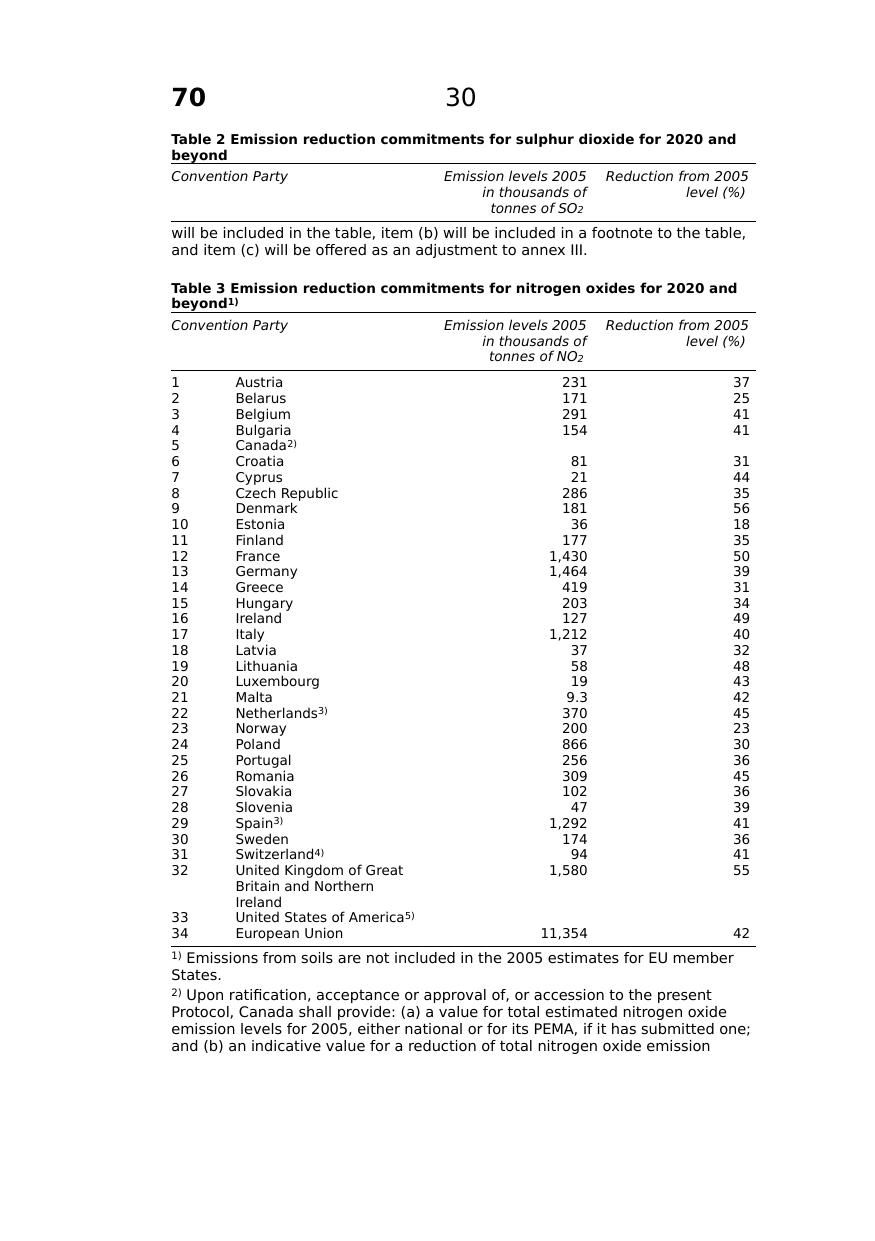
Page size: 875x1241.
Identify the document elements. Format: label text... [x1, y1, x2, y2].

table_cell 419 [431, 580, 593, 596]
table_cell 9 [171, 501, 229, 517]
table_cell 370 [431, 706, 593, 721]
table_cell Hungary [230, 596, 431, 611]
table_cell 41 [594, 847, 756, 863]
table_cell Estonia [230, 517, 431, 533]
table_cell 32 [171, 863, 229, 910]
table_cell 29 [171, 816, 229, 831]
table_cell 2 [171, 391, 229, 407]
table_cell 36 [594, 753, 756, 768]
table_cell 1,430 [431, 548, 593, 564]
table_cell 1 [171, 371, 229, 391]
table_cell 42 [594, 690, 756, 706]
table_cell Luxembourg [230, 674, 431, 690]
table_cell 21 [431, 470, 593, 485]
table_cell 56 [594, 501, 756, 517]
table_cell 28 [171, 800, 229, 816]
table_cell 42 [594, 926, 756, 946]
table_cell 127 [431, 611, 593, 627]
table_cell 58 [431, 659, 593, 674]
table_cell Ireland [230, 611, 431, 627]
table_cell 256 [431, 753, 593, 768]
table_cell 55 [594, 863, 756, 910]
table_cell Greece [230, 580, 431, 596]
table_cell United States of America5) [230, 910, 431, 926]
table_cell 866 [431, 737, 593, 753]
table_cell Malta [230, 690, 431, 706]
table_cell Convention Party [171, 313, 431, 369]
table_cell [594, 438, 756, 454]
table_cell 154 [431, 423, 593, 438]
table_cell 11 [171, 533, 229, 548]
table_cell 231 [431, 371, 593, 391]
table_cell 39 [594, 564, 756, 580]
table_cell Spain3) [230, 816, 431, 831]
table_cell 31 [594, 580, 756, 596]
table_cell Norway [230, 721, 431, 737]
table_cell Poland [230, 737, 431, 753]
table_cell Croatia [230, 454, 431, 470]
table_cell [431, 910, 593, 926]
table_cell 45 [594, 769, 756, 784]
table_cell 25 [594, 391, 756, 407]
table_cell 19 [431, 674, 593, 690]
table_cell 7 [171, 470, 229, 485]
table_cell 5 [171, 438, 229, 454]
table_cell 6 [171, 454, 229, 470]
table_cell 4 [171, 423, 229, 438]
table_cell Austria [230, 371, 431, 391]
table_cell 16 [171, 611, 229, 627]
table_cell Romania [230, 769, 431, 784]
table_cell Netherlands3) [230, 706, 431, 721]
table_cell 181 [431, 501, 593, 517]
table_cell 37 [431, 643, 593, 658]
table_cell 177 [431, 533, 593, 548]
table_cell 291 [431, 407, 593, 422]
table_cell 18 [171, 643, 229, 658]
table_cell 36 [594, 784, 756, 800]
table_cell 37 [594, 371, 756, 391]
table_cell 31 [171, 847, 229, 863]
table_cell [431, 438, 593, 454]
table_cell 48 [594, 659, 756, 674]
table_cell 8 [171, 485, 229, 501]
table_cell 309 [431, 769, 593, 784]
table_cell 174 [431, 831, 593, 847]
table_cell 33 [171, 910, 229, 926]
table_cell 14 [171, 580, 229, 596]
table_cell 12 [171, 548, 229, 564]
table_cell 39 [594, 800, 756, 816]
table_cell 23 [171, 721, 229, 737]
table_cell 20 [171, 674, 229, 690]
table_cell 40 [594, 627, 756, 643]
table_cell Reduction from 2005 level (%) [594, 164, 756, 221]
table_cell Italy [230, 627, 431, 643]
table_cell 41 [594, 423, 756, 438]
table_header Table 3 Emission reduction commitments for nitrogen oxides for 2020 and beyond1) [171, 281, 756, 312]
table_cell France [230, 548, 431, 564]
table_cell United Kingdom of Great Britain and Northern Ireland [230, 863, 431, 910]
table_cell Reduction from 2005 level (%) [594, 313, 756, 369]
table_cell 49 [594, 611, 756, 627]
table_cell 203 [431, 596, 593, 611]
table_cell 9.3 [431, 690, 593, 706]
table_cell 27 [171, 784, 229, 800]
table_cell Emission levels 2005 in thousands of tonnes of NO2 [431, 313, 593, 369]
table_cell Switzerland4) [230, 847, 431, 863]
table_cell Slovenia [230, 800, 431, 816]
table_cell 31 [594, 454, 756, 470]
table_cell 1,212 [431, 627, 593, 643]
table_cell Cyprus [230, 470, 431, 485]
table_cell 17 [171, 627, 229, 643]
table_cell Finland [230, 533, 431, 548]
table_cell 1) Emissions from soils are not included in the 2005 estimates for EU member States. 2) Upon ratification, acceptance or approval of, or accession to the present Protocol, Canada shall provide: (a) a value for total estimated nitrogen oxide emission levels for 2005, either national or for its PEMA, if it has submitted one; and (b) an indicative value for a reduction of total nitrogen oxide emission [171, 947, 756, 1054]
table_cell 34 [594, 596, 756, 611]
table_cell 35 [594, 533, 756, 548]
table_cell 25 [171, 753, 229, 768]
table_cell 15 [171, 596, 229, 611]
table_cell 94 [431, 847, 593, 863]
table_cell European Union [230, 926, 431, 946]
table_cell Slovakia [230, 784, 431, 800]
table_cell Belarus [230, 391, 431, 407]
table_cell Germany [230, 564, 431, 580]
table_cell 47 [431, 800, 593, 816]
table_cell [594, 910, 756, 926]
table_cell 19 [171, 659, 229, 674]
table_cell 21 [171, 690, 229, 706]
table_cell 36 [431, 517, 593, 533]
table_cell 1,464 [431, 564, 593, 580]
table_cell Lithuania [230, 659, 431, 674]
table_header Table 2 Emission reduction commitments for sulphur dioxide for 2020 and beyond [171, 132, 756, 163]
table_cell 22 [171, 706, 229, 721]
table_cell 286 [431, 485, 593, 501]
table_cell 18 [594, 517, 756, 533]
table_cell 26 [171, 769, 229, 784]
table_cell 43 [594, 674, 756, 690]
table_cell 50 [594, 548, 756, 564]
table_cell 3 [171, 407, 229, 422]
table_cell 13 [171, 564, 229, 580]
table_cell 34 [171, 926, 229, 946]
table_cell 30 [594, 737, 756, 753]
table_cell Czech Republic [230, 485, 431, 501]
table_cell 41 [594, 816, 756, 831]
table_cell 23 [594, 721, 756, 737]
table_cell 30 [171, 831, 229, 847]
table_cell Convention Party [171, 164, 431, 221]
table_cell Sweden [230, 831, 431, 847]
table_cell 171 [431, 391, 593, 407]
table_cell 44 [594, 470, 756, 485]
table_cell 11,354 [431, 926, 593, 946]
table_cell 1,292 [431, 816, 593, 831]
table_cell Belgium [230, 407, 431, 422]
table_cell will be included in the table, item (b) will be included in a footnote to the table, and item (c) will be offered as an adjustment to annex III. [171, 222, 756, 259]
table_cell 41 [594, 407, 756, 422]
table_cell 45 [594, 706, 756, 721]
table_cell Latvia [230, 643, 431, 658]
table_cell Bulgaria [230, 423, 431, 438]
table_cell Canada2) [230, 438, 431, 454]
table_cell 200 [431, 721, 593, 737]
table_cell 81 [431, 454, 593, 470]
table_cell Emission levels 2005 in thousands of tonnes of SO2 [431, 164, 593, 221]
table_cell 1,580 [431, 863, 593, 910]
table_cell 35 [594, 485, 756, 501]
table_cell 24 [171, 737, 229, 753]
table_cell Denmark [230, 501, 431, 517]
table_cell 32 [594, 643, 756, 658]
table_cell 36 [594, 831, 756, 847]
table_cell 102 [431, 784, 593, 800]
table_cell 10 [171, 517, 229, 533]
table_cell Portugal [230, 753, 431, 768]
